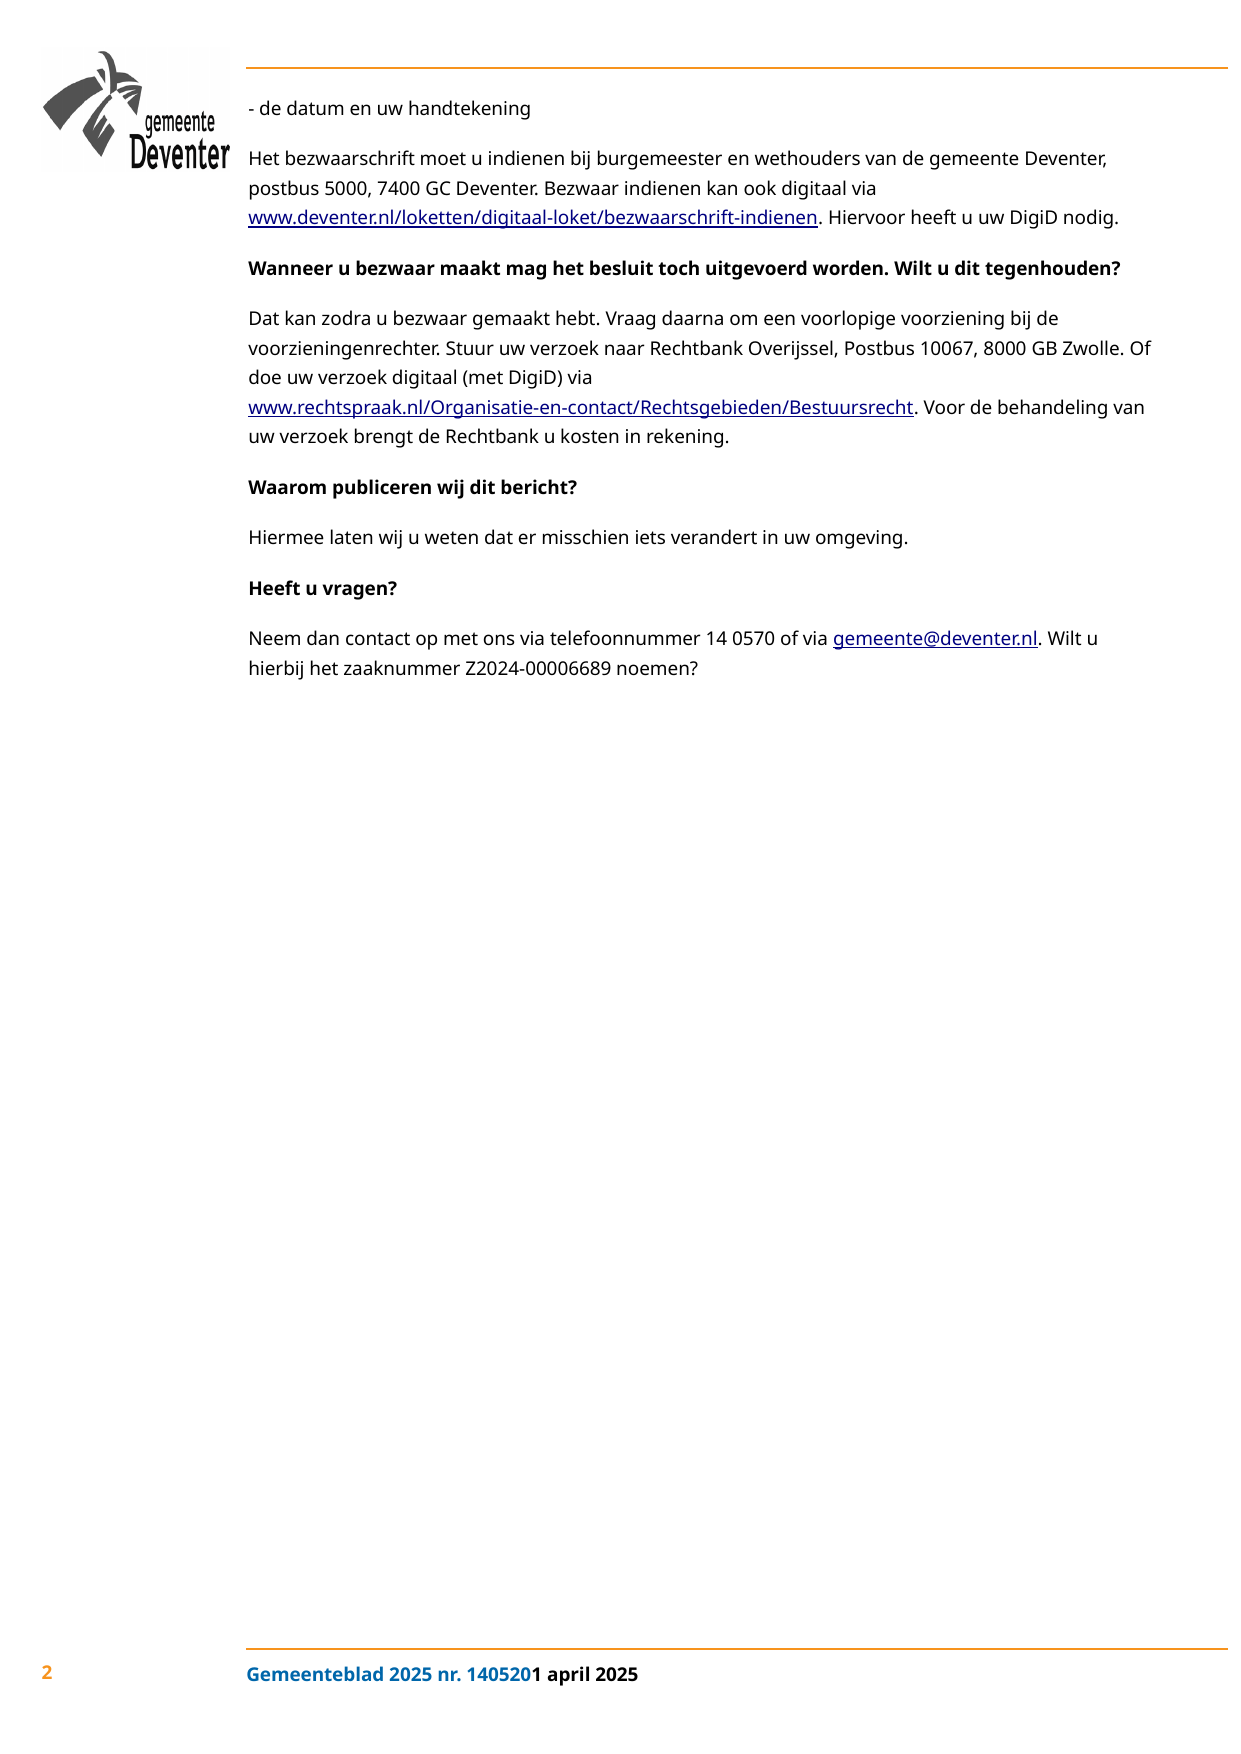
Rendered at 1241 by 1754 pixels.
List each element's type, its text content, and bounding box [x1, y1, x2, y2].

text Het bezwaarschrift moet u indienen bij burgemeester en wethouders van de gemeente Deventer, postbus 5000, 7400 GC Deventer. Bezwaar indienen kan ook digitaal via www.deventer.nl/loketten/digitaal-loket/bezwaarschrift-indienen. Hiervoor heeft u uw DigiD nodig. [248, 145, 1152, 230]
text Neem dan contact op met ons via telefoonnummer 14 0570 of via gemeente@deventer.nl. Wilt u hierbij het zaaknummer Z2024-00006689 noemen? [248, 625, 1152, 681]
text Waarom publiceren wij dit bericht? [248, 474, 1152, 500]
text Wanneer u bezwaar maakt mag het besluit toch uitgevoerd worden. Wilt u dit tegenhouden? [248, 255, 1152, 281]
picture [41, 47, 231, 172]
text Heeft u vragen? [248, 575, 1152, 601]
text - de datum en uw handtekening [248, 95, 1152, 121]
text Dat kan zodra u bezwaar gemaakt hebt. Vraag daarna om een voorlopige voorziening bij de voorzieningenrechter. Stuur uw verzoek naar Rechtbank Overijssel, Postbus 10067, 8000 GB Zwolle. Of doe uw verzoek digitaal (met DigiD) via www.rechtspraak.nl/Organisatie-en-contact/Rechtsgebieden/Bestuursrecht. Voor de behandeling van uw verzoek brengt de Rechtbank u kosten in rekening. [248, 305, 1152, 449]
text Hiermee laten wij u weten dat er misschien iets verandert in uw omgeving. [248, 524, 1152, 550]
